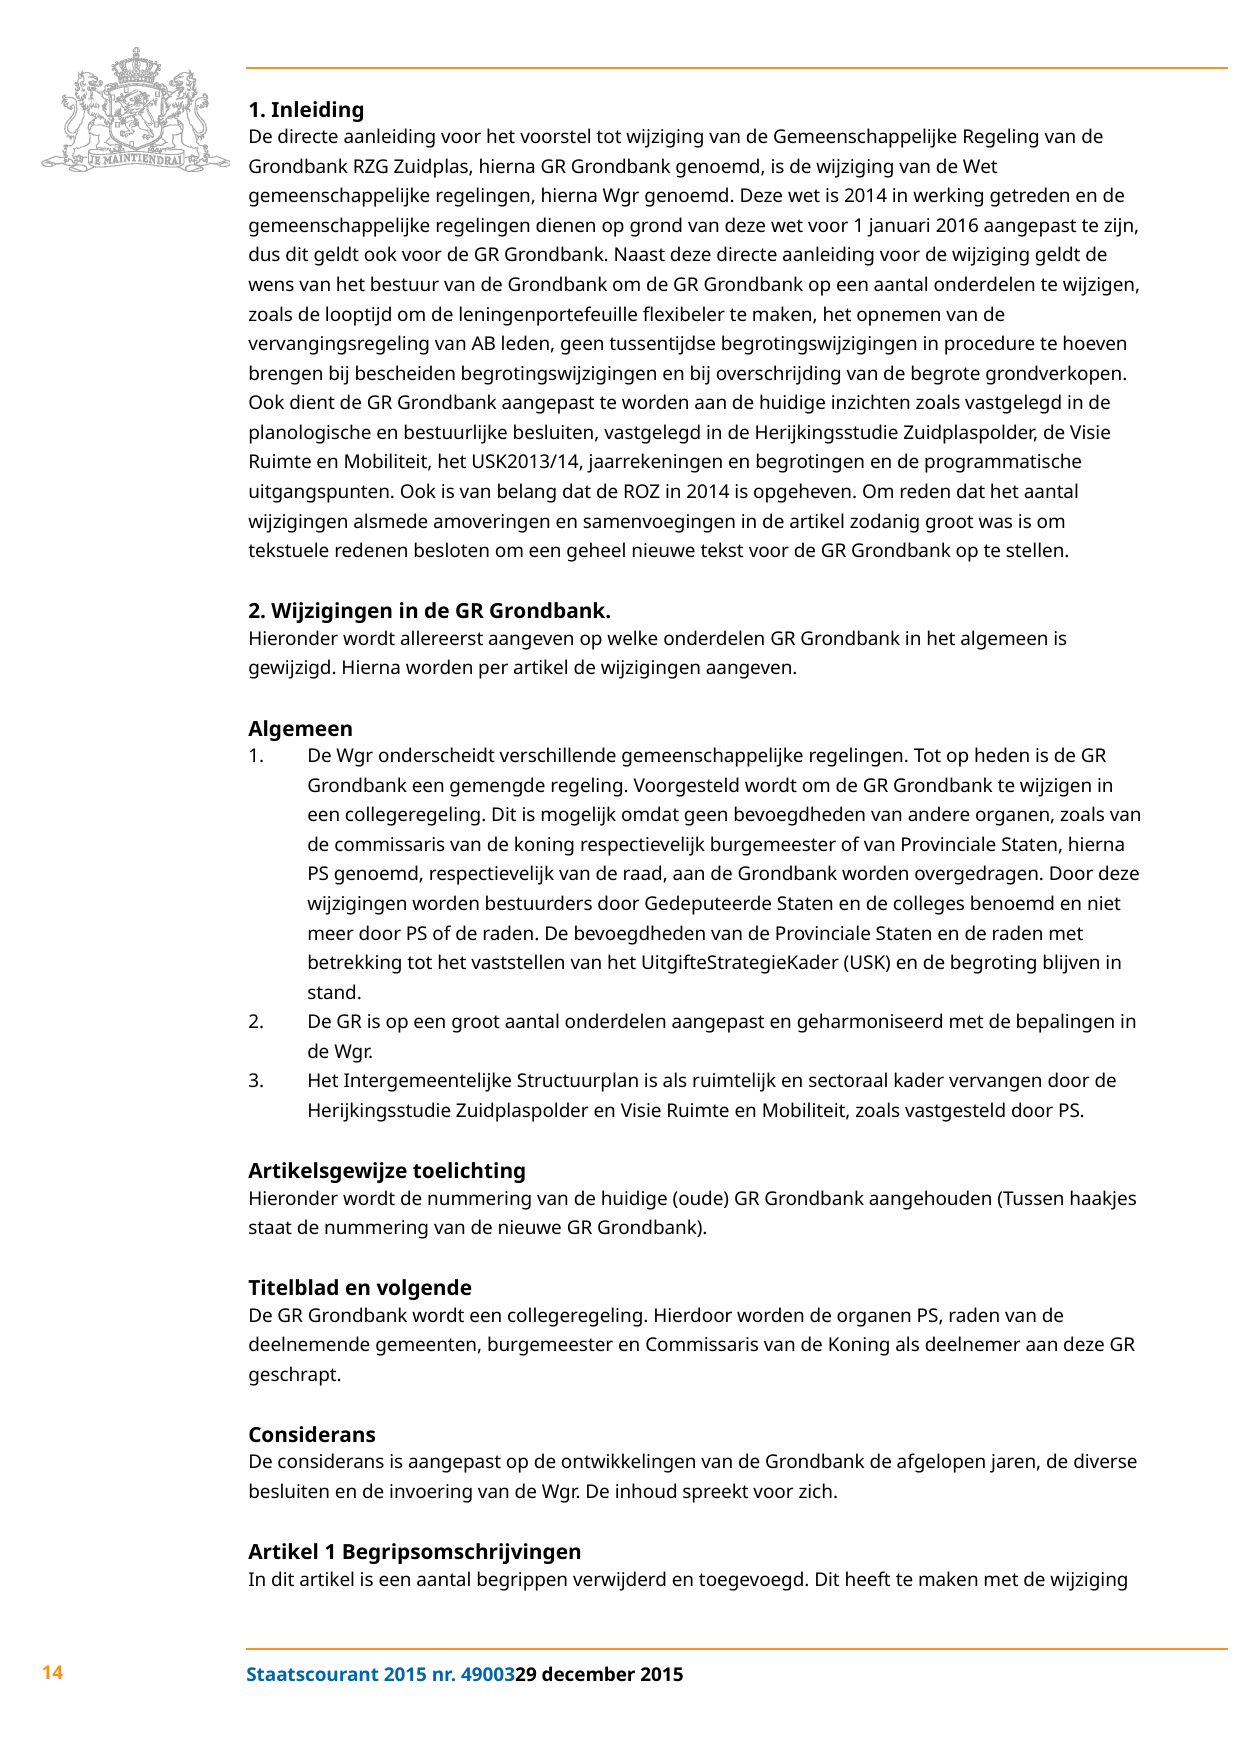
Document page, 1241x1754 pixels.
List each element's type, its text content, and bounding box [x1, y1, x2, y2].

text Artikelsgewijze toelichting [248, 1156, 1152, 1185]
text In dit artikel is een aantal begrippen verwijderd en toegevoegd. Dit heeft te maken met de wijziging [248, 1566, 1152, 1592]
text Considerans [248, 1420, 1152, 1449]
text 1. Inleiding [248, 95, 1152, 123]
list Het Intergemeentelijke Structuurplan is als ruimtelijk en sectoraal kader vervangen door de Herijkingsstudie Zuidplaspolder en Visie Ruimte en Mobiliteit, zoals vastgesteld door PS. [248, 1068, 1152, 1123]
text 2. Wijzigingen in de GR Grondbank. [248, 597, 1152, 625]
list De GR is op een groot aantal onderdelen aangepast en geharmoniseerd met de bepalingen in de Wgr. [248, 1008, 1152, 1064]
text De GR Grondbank wordt een collegeregeling. Hierdoor worden de organen PS, raden van de deelnemende gemeenten, burgemeester en Commissaris van de Koning als deelnemer aan deze GR geschrapt. [248, 1302, 1152, 1387]
text Algemeen [248, 714, 1152, 742]
text Hieronder wordt allereerst aangeven op welke onderdelen GR Grondbank in het algemeen is gewijzigd. Hierna worden per artikel de wijzigingen aangeven. [248, 625, 1152, 680]
text Hieronder wordt de nummering van de huidige (oude) GR Grondbank aangehouden (Tussen haakjes staat de nummering van de nieuwe GR Grondbank). [248, 1185, 1152, 1240]
picture [41, 47, 231, 172]
text Artikel 1 Begripsomschrijvingen [248, 1537, 1152, 1566]
text De directe aanleiding voor het voorstel tot wijziging van de Gemeenschappelijke Regeling van de Grondbank RZG Zuidplas, hierna GR Grondbank genoemd, is de wijziging van de Wet gemeenschappelijke regelingen, hierna Wgr genoemd. Deze wet is 2014 in werking getreden en de gemeenschappelijke regelingen dienen op grond van deze wet voor 1 januari 2016 aangepast te zijn, dus dit geldt ook voor de GR Grondbank. Naast deze directe aanleiding voor de wijziging geldt de wens van het bestuur van de Grondbank om de GR Grondbank op een aantal onderdelen te wijzigen, zoals de looptijd om de leningenportefeuille flexibeler te maken, het opnemen van de vervangingsregeling van AB leden, geen tussentijdse begrotingswijzigingen in procedure te hoeven brengen bij bescheiden begrotingswijzigingen en bij overschrijding van de begrote grondverkopen. Ook dient de GR Grondbank aangepast te worden aan de huidige inzichten zoals vastgelegd in de planologische en bestuurlijke besluiten, vastgelegd in de Herijkingsstudie Zuidplaspolder, de Visie Ruimte en Mobiliteit, het USK2013/14, jaarrekeningen en begrotingen en de programmatische uitgangspunten. Ook is van belang dat de ROZ in 2014 is opgeheven. Om reden dat het aantal wijzigingen alsmede amoveringen en samenvoegingen in de artikel zodanig groot was is om tekstuele redenen besloten om een geheel nieuwe tekst voor de GR Grondbank op te stellen. [248, 123, 1152, 563]
list De Wgr onderscheidt verschillende gemeenschappelijke regelingen. Tot op heden is de GR Grondbank een gemengde regeling. Voorgesteld wordt om de GR Grondbank te wijzigen in een collegeregeling. Dit is mogelijk omdat geen bevoegdheden van andere organen, zoals van de commissaris van de koning respectievelijk burgemeester of van Provinciale Staten, hierna PS genoemd, respectievelijk van de raad, aan de Grondbank worden overgedragen. Door deze wijzigingen worden bestuurders door Gedeputeerde Staten en de colleges benoemd en niet meer door PS of de raden. De bevoegdheden van de Provinciale Staten en de raden met betrekking tot het vaststellen van het UitgifteStrategieKader (USK) en de begroting blijven in stand. [248, 742, 1152, 1004]
text De considerans is aangepast op de ontwikkelingen van de Grondbank de afgelopen jaren, de diverse besluiten en de invoering van de Wgr. De inhoud spreekt voor zich. [248, 1449, 1152, 1504]
text Titelblad en volgende [248, 1273, 1152, 1302]
